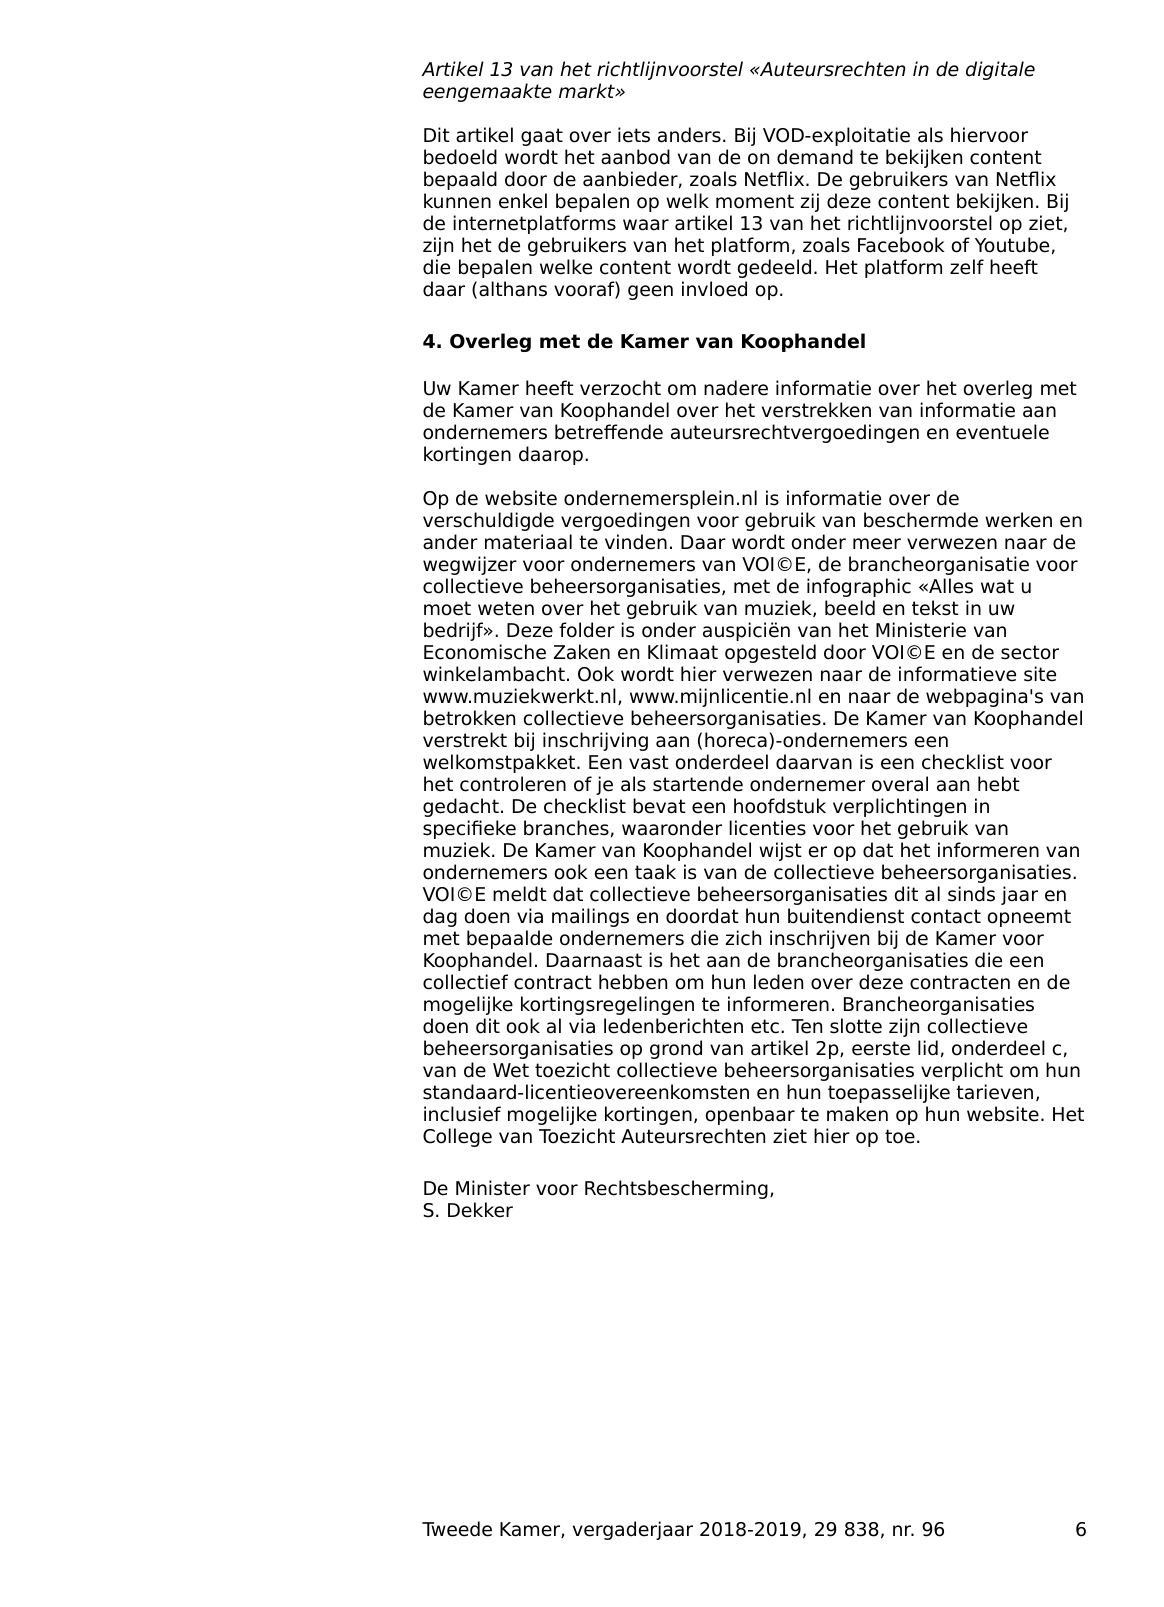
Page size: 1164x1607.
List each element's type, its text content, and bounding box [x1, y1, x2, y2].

text De Minister voor Rechtsbescherming, S. Dekker [422, 1177, 1087, 1221]
text Op de website ondernemersplein.nl is informatie over de verschuldigde vergoedingen voor gebruik van beschermde werken en ander materiaal te vinden. Daar wordt onder meer verwezen naar de wegwijzer voor ondernemers van VOI©E, de brancheorganisatie voor collectieve beheersorganisaties, met de infographic «Alles wat u moet weten over het gebruik van muziek, beeld en tekst in uw bedrijf». Deze folder is onder auspiciën van het Ministerie van Economische Zaken en Klimaat opgesteld door VOI©E en de sector winkelambacht. Ook wordt hier verwezen naar de informatieve site www.muziekwerkt.nl, www.mijnlicentie.nl en naar de webpagina's van betrokken collectieve beheersorganisaties. De Kamer van Koophandel verstrekt bij inschrijving aan (horeca)-ondernemers een welkomstpakket. Een vast onderdeel daarvan is een checklist voor het controleren of je als startende ondernemer overal aan hebt gedacht. De checklist bevat een hoofdstuk verplichtingen in specifieke branches, waaronder licenties voor het gebruik van muziek. De Kamer van Koophandel wijst er op dat het informeren van ondernemers ook een taak is van de collectieve beheersorganisaties. VOI©E meldt dat collectieve beheersorganisaties dit al sinds jaar en dag doen via mailings en doordat hun buitendienst contact opneemt met bepaalde ondernemers die zich inschrijven bij de Kamer voor Koophandel. Daarnaast is het aan de brancheorganisaties die een collectief contract hebben om hun leden over deze contracten en de mogelijke kortingsregelingen te informeren. Brancheorganisaties doen dit ook al via ledenberichten etc. Ten slotte zijn collectieve beheersorganisaties op grond van artikel 2p, eerste lid, onderdeel c, van de Wet toezicht collectieve beheersorganisaties verplicht om hun standaard-licentieovereenkomsten en hun toepasselijke tarieven, inclusief mogelijke kortingen, openbaar te maken op hun website. Het College van Toezicht Auteursrechten ziet hier op toe. [422, 488, 1087, 1147]
subtitle Artikel 13 van het richtlijnvoorstel «Auteursrechten in de digitale eengemaakte markt» [422, 59, 1087, 103]
text Uw Kamer heeft verzocht om nadere informatie over het overleg met de Kamer van Koophandel over het verstrekken van informatie aan ondernemers betreffende auteursrechtvergoedingen en eventuele kortingen daarop. [422, 378, 1087, 466]
text Dit artikel gaat over iets anders. Bij VOD-exploitatie als hiervoor bedoeld wordt het aanbod van de on demand te bekijken content bepaald door de aanbieder, zoals Netflix. De gebruikers van Netflix kunnen enkel bepalen op welk moment zij deze content bekijken. Bij de internetplatforms waar artikel 13 van het richtlijnvoorstel op ziet, zijn het de gebruikers van het platform, zoals Facebook of Youtube, die bepalen welke content wordt gedeeld. Het platform zelf heeft daar (althans vooraf) geen invloed op. [422, 125, 1087, 301]
subtitle 4. Overleg met de Kamer van Koophandel [422, 331, 1087, 353]
